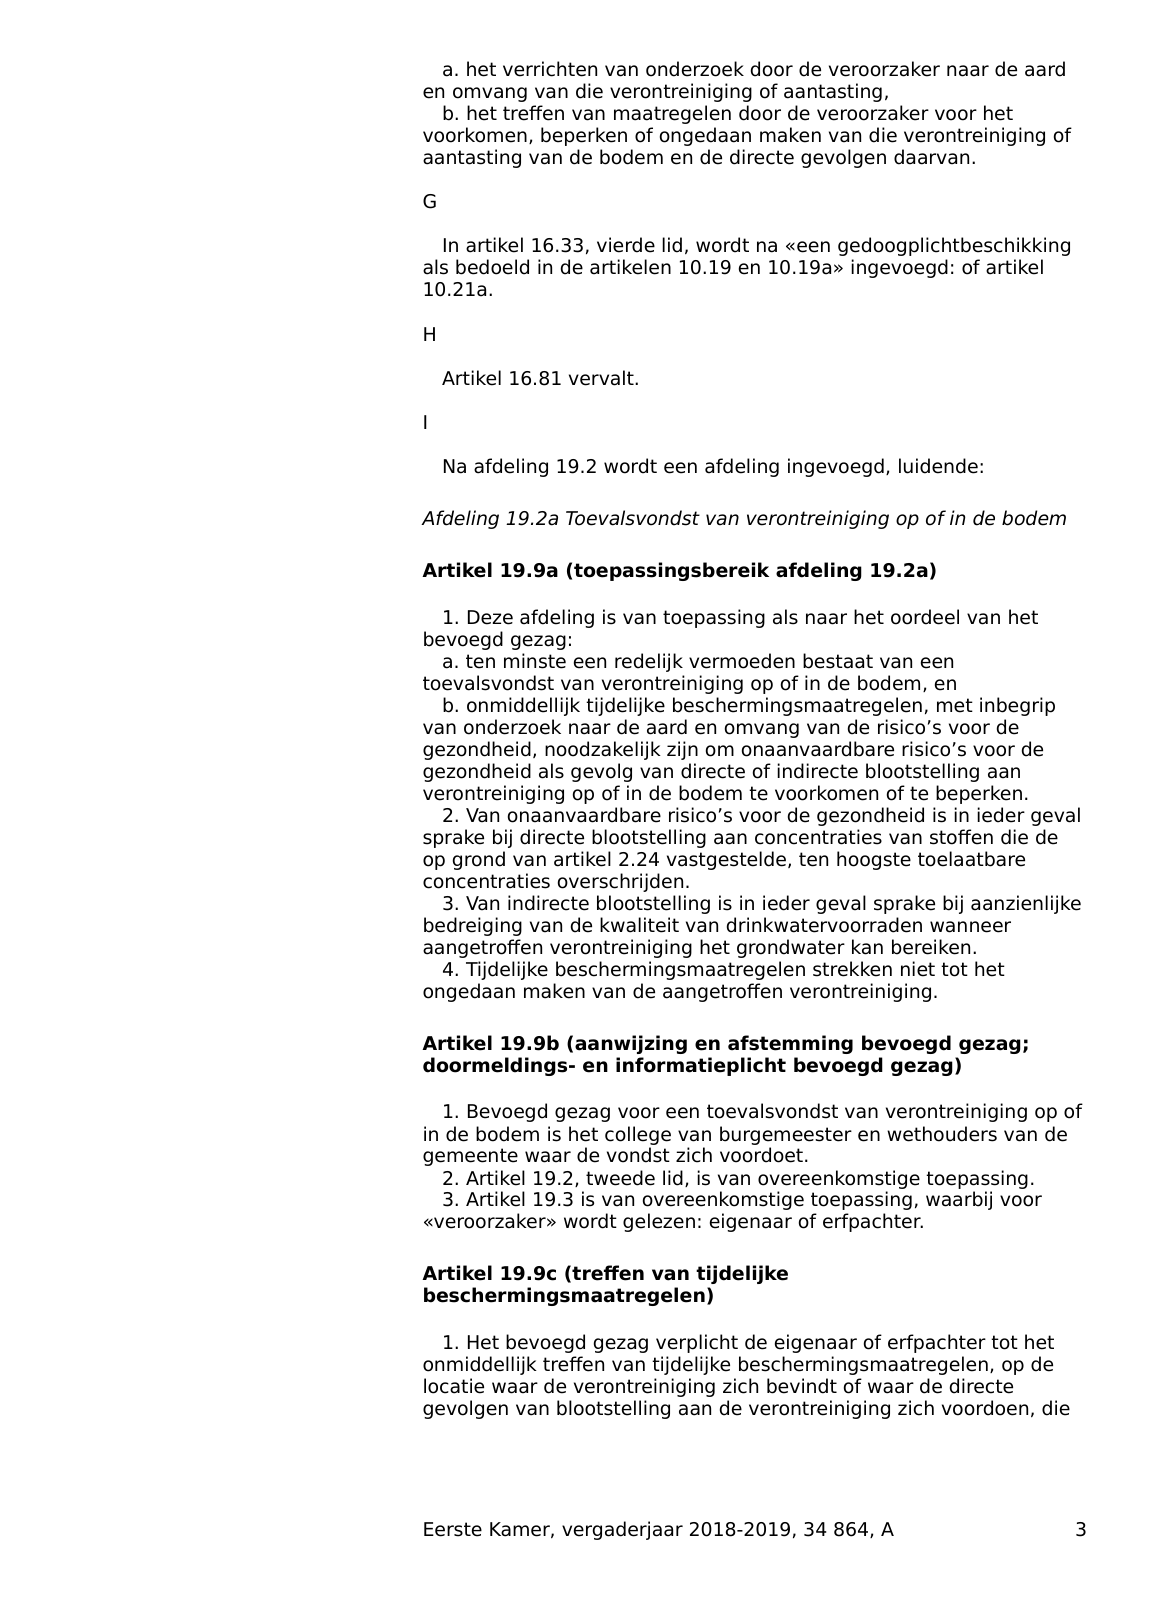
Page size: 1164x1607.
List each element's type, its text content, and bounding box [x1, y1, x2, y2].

text b. het treffen van maatregelen door de veroorzaker voor het voorkomen, beperken of ongedaan maken van die verontreiniging of aantasting van de bodem en de directe gevolgen daarvan. [422, 103, 1087, 169]
text 1. Deze afdeling is van toepassing als naar het oordeel van het bevoegd gezag: [422, 607, 1087, 651]
text Na afdeling 19.2 wordt een afdeling ingevoegd, luidende: [422, 456, 1087, 478]
text I [422, 412, 1087, 434]
text H [422, 323, 1087, 345]
text 2. Van onaanvaardbare risico’s voor de gezondheid is in ieder geval sprake bij directe blootstelling aan concentraties van stoffen die de op grond van artikel 2.24 vastgestelde, ten hoogste toelaatbare concentraties overschrijden. [422, 805, 1087, 893]
subtitle Artikel 19.9b (aanwijzing en afstemming bevoegd gezag; doormeldings- en informatieplicht bevoegd gezag) [422, 1032, 1087, 1076]
text 1. Het bevoegd gezag verplicht de eigenaar of erfpachter tot het onmiddellijk treffen van tijdelijke beschermingsmaatregelen, op de locatie waar de verontreiniging zich bevindt of waar de directe gevolgen van blootstelling aan de verontreiniging zich voordoen, die [422, 1332, 1087, 1420]
subtitle Artikel 19.9a (toepassingsbereik afdeling 19.2a) [422, 560, 1087, 582]
text 3. Van indirecte blootstelling is in ieder geval sprake bij aanzienlijke bedreiging van de kwaliteit van drinkwatervoorraden wanneer aangetroffen verontreiniging het grondwater kan bereiken. [422, 893, 1087, 958]
text 2. Artikel 19.2, tweede lid, is van overeenkomstige toepassing. [422, 1167, 1087, 1189]
text In artikel 16.33, vierde lid, wordt na «een gedoogplichtbeschikking als bedoeld in de artikelen 10.19 en 10.19a» ingevoegd: of artikel 10.21a. [422, 235, 1087, 301]
text 3. Artikel 19.3 is van overeenkomstige toepassing, waarbij voor «veroorzaker» wordt gelezen: eigenaar of erfpachter. [422, 1189, 1087, 1233]
text G [422, 191, 1087, 213]
text 4. Tijdelijke beschermingsmaatregelen strekken niet tot het ongedaan maken van de aangetroffen verontreiniging. [422, 958, 1087, 1002]
text b. onmiddellijk tijdelijke beschermingsmaatregelen, met inbegrip van onderzoek naar de aard en omvang van de risico’s voor de gezondheid, noodzakelijk zijn om onaanvaardbare risico’s voor de gezondheid als gevolg van directe of indirecte blootstelling aan verontreiniging op of in de bodem te voorkomen of te beperken. [422, 695, 1087, 805]
text a. ten minste een redelijk vermoeden bestaat van een toevalsvondst van verontreiniging op of in de bodem, en [422, 651, 1087, 695]
text Artikel 16.81 vervalt. [422, 368, 1087, 389]
subtitle Afdeling 19.2a Toevalsvondst van verontreiniging op of in de bodem [422, 508, 1087, 530]
subtitle Artikel 19.9c (treffen van tijdelijke beschermingsmaatregelen) [422, 1263, 1087, 1307]
text a. het verrichten van onderzoek door de veroorzaker naar de aard en omvang van die verontreiniging of aantasting, [422, 59, 1087, 103]
text 1. Bevoegd gezag voor een toevalsvondst van verontreiniging op of in de bodem is het college van burgemeester en wethouders van de gemeente waar de vondst zich voordoet. [422, 1101, 1087, 1167]
